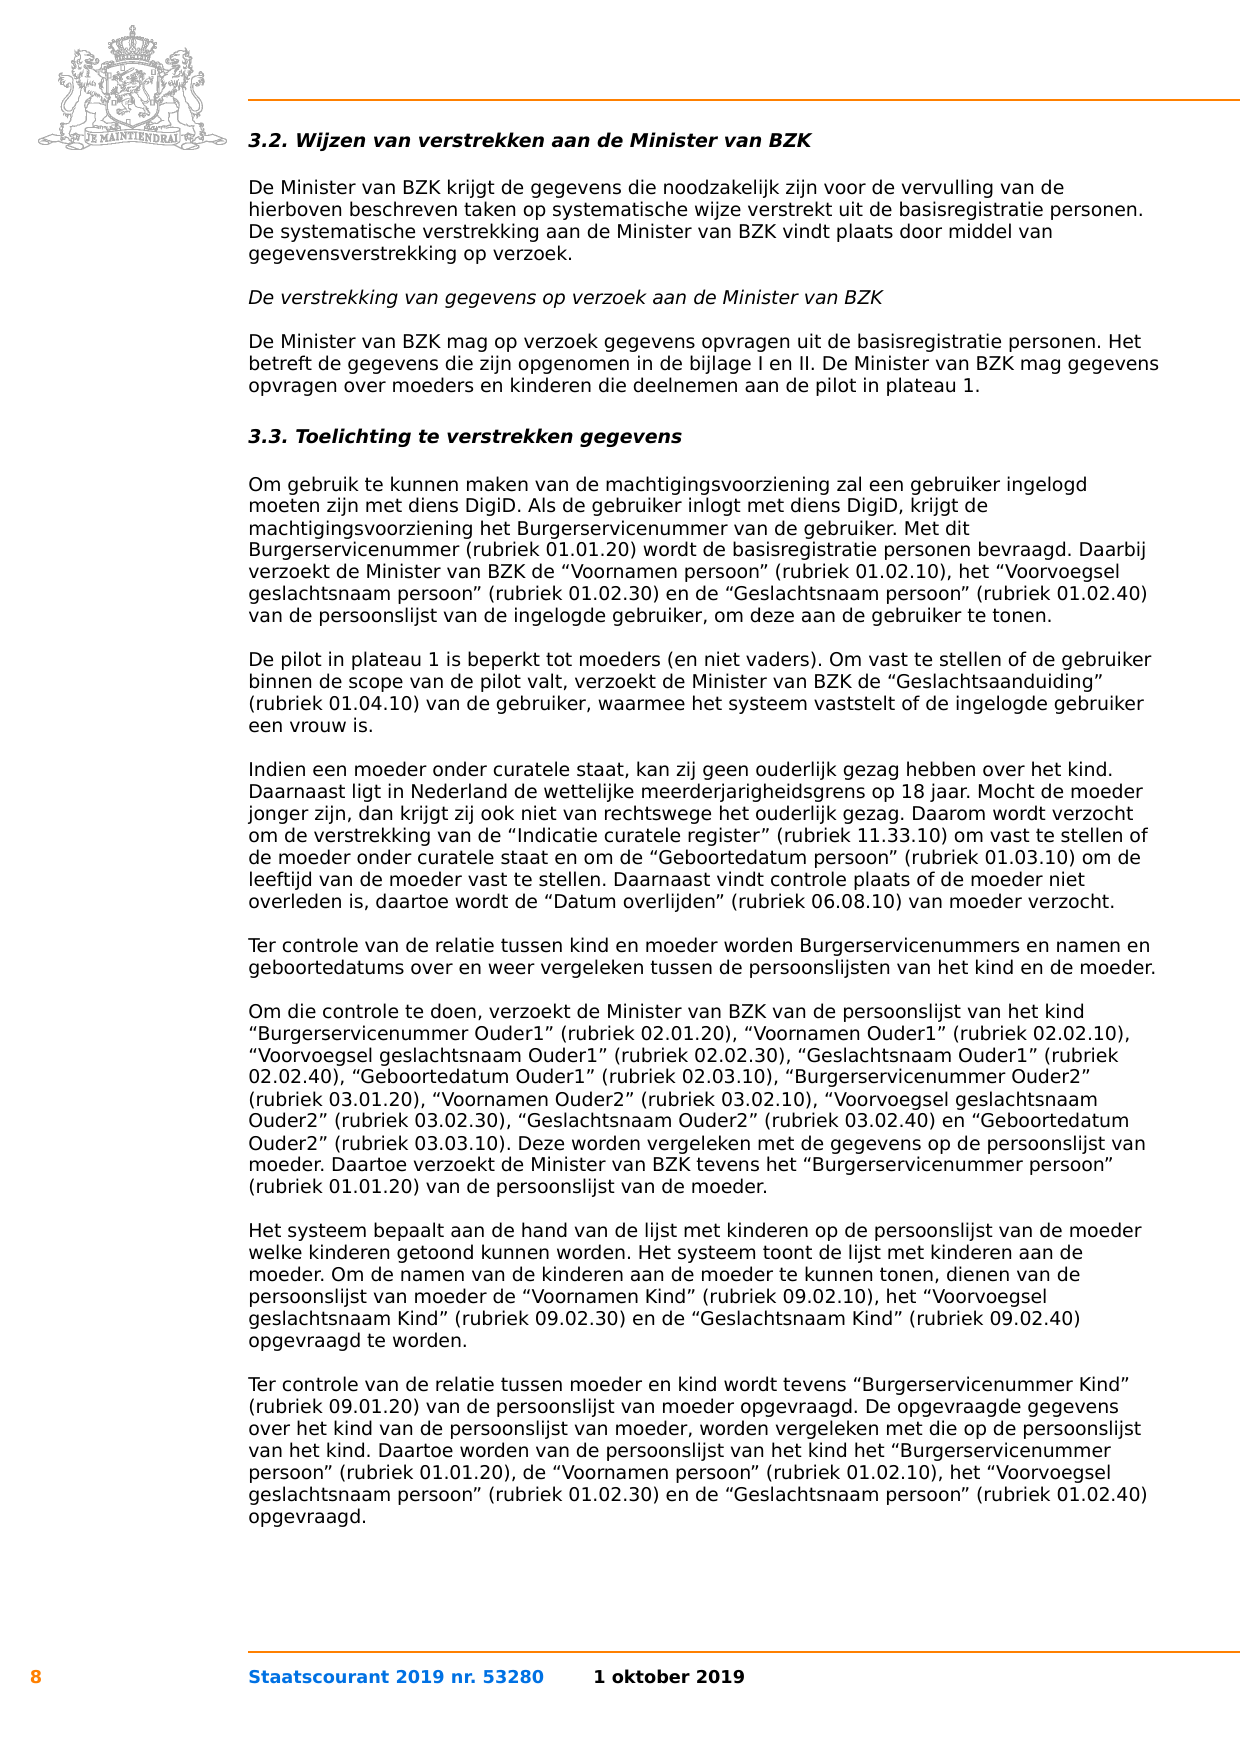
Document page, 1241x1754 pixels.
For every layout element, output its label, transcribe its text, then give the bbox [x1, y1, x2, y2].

text Om die controle te doen, verzoekt de Minister van BZK van de persoonslijst van het kind “Burgerservicenummer Ouder1” (rubriek 02.01.20), “Voornamen Ouder1” (rubriek 02.02.10), “Voorvoegsel geslachtsnaam Ouder1” (rubriek 02.02.30), “Geslachtsnaam Ouder1” (rubriek 02.02.40), “Geboortedatum Ouder1” (rubriek 02.03.10), “Burgerservicenummer Ouder2” (rubriek 03.01.20), “Voornamen Ouder2” (rubriek 03.02.10), “Voorvoegsel geslachtsnaam Ouder2” (rubriek 03.02.30), “Geslachtsnaam Ouder2” (rubriek 03.02.40) en “Geboortedatum Ouder2” (rubriek 03.03.10). Deze worden vergeleken met de gegevens op de persoonslijst van moeder. Daartoe verzoekt de Minister van BZK tevens het “Burgerservicenummer persoon” (rubriek 01.01.20) van de persoonslijst van de moeder. [248, 1001, 1163, 1198]
text De Minister van BZK krijgt de gegevens die noodzakelijk zijn voor de vervulling van de hierboven beschreven taken op systematische wijze verstrekt uit de basisregistratie personen. De systematische verstrekking aan de Minister van BZK vindt plaats door middel van gegevensverstrekking op verzoek. [248, 177, 1163, 265]
text Ter controle van de relatie tussen moeder en kind wordt tevens “Burgerservicenummer Kind” (rubriek 09.01.20) van de persoonslijst van moeder opgevraagd. De opgevraagde gegevens over het kind van de persoonslijst van moeder, worden vergeleken met die op de persoonslijst van het kind. Daartoe worden van de persoonslijst van het kind het “Burgerservicenummer persoon” (rubriek 01.01.20), de “Voornamen persoon” (rubriek 01.02.10), het “Voorvoegsel geslachtsnaam persoon” (rubriek 01.02.30) en de “Geslachtsnaam persoon” (rubriek 01.02.40) opgevraagd. [248, 1374, 1163, 1528]
text Het systeem bepaalt aan de hand van de lijst met kinderen op de persoonslijst van de moeder welke kinderen getoond kunnen worden. Het systeem toont de lijst met kinderen aan de moeder. Om de namen van de kinderen aan de moeder te kunnen tonen, dienen van de persoonslijst van moeder de “Voornamen Kind” (rubriek 09.02.10), het “Voorvoegsel geslachtsnaam Kind” (rubriek 09.02.30) en de “Geslachtsnaam Kind” (rubriek 09.02.40) opgevraagd te worden. [248, 1220, 1163, 1352]
text De pilot in plateau 1 is beperkt tot moeders (en niet vaders). Om vast te stellen of de gebruiker binnen de scope van de pilot valt, verzoekt de Minister van BZK de “Geslachtsaanduiding” (rubriek 01.04.10) van de gebruiker, waarmee het systeem vaststelt of de ingelogde gebruiker een vrouw is. [248, 649, 1163, 737]
text Om gebruik te kunnen maken van de machtigingsvoorziening zal een gebruiker ingelogd moeten zijn met diens DigiD. Als de gebruiker inlogt met diens DigiD, krijgt de machtigingsvoorziening het Burgerservicenummer van de gebruiker. Met dit Burgerservicenummer (rubriek 01.01.20) wordt de basisregistratie personen bevraagd. Daarbij verzoekt de Minister van BZK de “Voornamen persoon” (rubriek 01.02.10), het “Voorvoegsel geslachtsnaam persoon” (rubriek 01.02.30) en de “Geslachtsnaam persoon” (rubriek 01.02.40) van de persoonslijst van de ingelogde gebruiker, om deze aan de gebruiker te tonen. [248, 473, 1163, 627]
text De Minister van BZK mag op verzoek gegevens opvragen uit de basisregistratie personen. Het betreft de gegevens die zijn opgenomen in de bijlage I en II. De Minister van BZK mag gegevens opvragen over moeders en kinderen die deelnemen aan de pilot in plateau 1. [248, 331, 1163, 396]
subtitle De verstrekking van gegevens op verzoek aan de Minister van BZK [248, 287, 1163, 309]
picture [38, 25, 227, 150]
text Ter controle van de relatie tussen kind en moeder worden Burgerservicenummers en namen en geboortedatums over en weer vergeleken tussen de persoonslijsten van het kind en de moeder. [248, 935, 1163, 979]
subtitle 3.3. Toelichting te verstrekken gegevens [248, 426, 1163, 448]
subtitle 3.2. Wijzen van verstrekken aan de Minister van BZK [248, 130, 1163, 152]
text Indien een moeder onder curatele staat, kan zij geen ouderlijk gezag hebben over het kind. Daarnaast ligt in Nederland de wettelijke meerderjarigheidsgrens op 18 jaar. Mocht de moeder jonger zijn, dan krijgt zij ook niet van rechtswege het ouderlijk gezag. Daarom wordt verzocht om de verstrekking van de “Indicatie curatele register” (rubriek 11.33.10) om vast te stellen of de moeder onder curatele staat en om de “Geboortedatum persoon” (rubriek 01.03.10) om de leeftijd van de moeder vast te stellen. Daarnaast vindt controle plaats of de moeder niet overleden is, daartoe wordt de “Datum overlijden” (rubriek 06.08.10) van moeder verzocht. [248, 759, 1163, 913]
